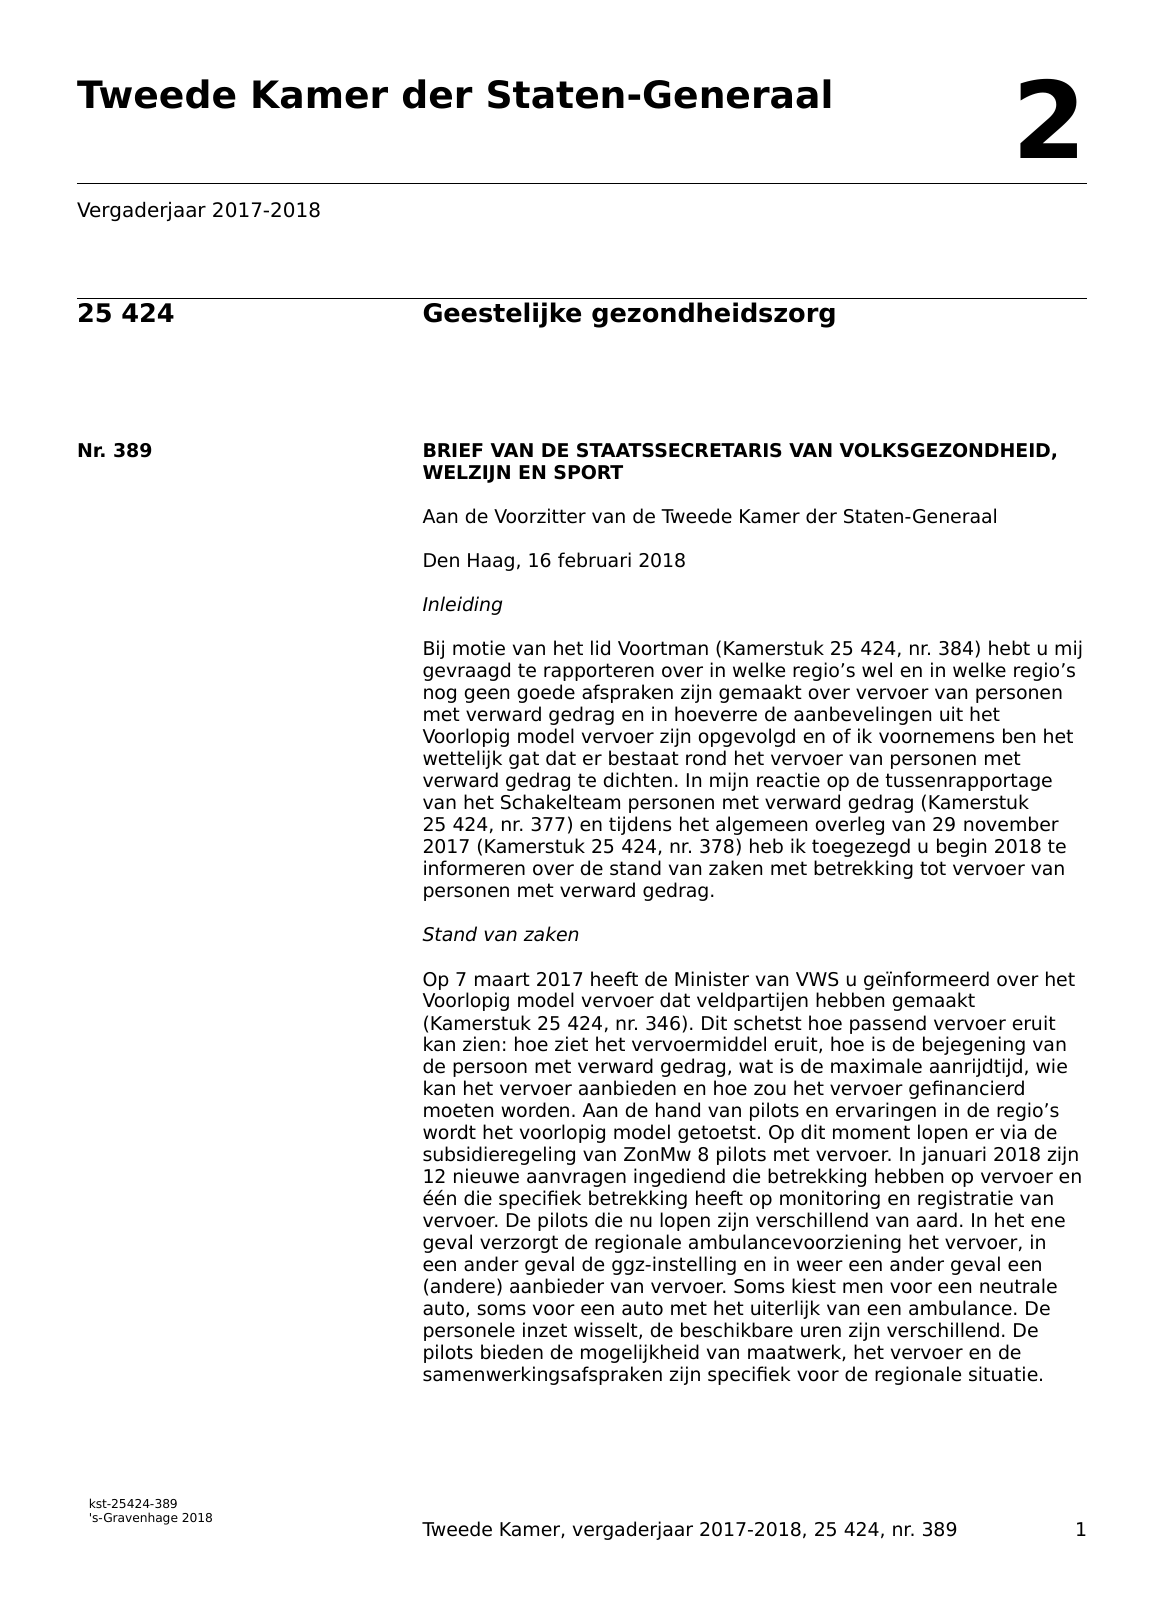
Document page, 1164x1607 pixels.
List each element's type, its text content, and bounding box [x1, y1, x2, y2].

text Aan de Voorzitter van de Tweede Kamer der Staten-Generaal [422, 506, 1087, 528]
table_header 2 [886, 59, 1087, 183]
text Op 7 maart 2017 heeft de Minister van VWS u geïnformeerd over het Voorlopig model vervoer dat veldpartijen hebben gemaakt (Kamerstuk 25 424, nr. 346). Dit schetst hoe passend vervoer eruit kan zien: hoe ziet het vervoermiddel eruit, hoe is de bejegening van de persoon met verward gedrag, wat is de maximale aanrijdtijd, wie kan het vervoer aanbieden en hoe zou het vervoer gefinancierd moeten worden. Aan de hand van pilots en ervaringen in de regio’s wordt het voorlopig model getoetst. Op dit moment lopen er via de subsidieregeling van ZonMw 8 pilots met vervoer. In januari 2018 zijn 12 nieuwe aanvragen ingediend die betrekking hebben op vervoer en één die specifiek betrekking heeft op monitoring en registratie van vervoer. De pilots die nu lopen zijn verschillend van aard. In het ene geval verzorgt de regionale ambulancevoorziening het vervoer, in een ander geval de ggz-instelling en in weer een ander geval een (andere) aanbieder van vervoer. Soms kiest men voor een neutrale auto, soms voor een auto met het uiterlijk van een ambulance. De personele inzet wisselt, de beschikbare uren zijn verschillend. De pilots bieden de mogelijkheid van maatwerk, het vervoer en de samenwerkingsafspraken zijn specifiek voor de regionale situatie. [422, 968, 1087, 1386]
table_cell Vergaderjaar 2017-2018 [77, 184, 1087, 298]
subtitle Nr. 389 BRIEF VAN DE STAATSSECRETARIS VAN VOLKSGEZONDHEID, WELZIJN EN SPORT [77, 440, 1087, 484]
subtitle 25 424 Geestelijke gezondheidszorg [77, 299, 1087, 329]
text Bij motie van het lid Voortman (Kamerstuk 25 424, nr. 384) hebt u mij gevraagd te rapporteren over in welke regio’s wel en in welke regio’s nog geen goede afspraken zijn gemaakt over vervoer van personen met verward gedrag en in hoeverre de aanbevelingen uit het Voorlopig model vervoer zijn opgevolgd en of ik voornemens ben het wettelijk gat dat er bestaat rond het vervoer van personen met verward gedrag te dichten. In mijn reactie op de tussenrapportage van het Schakelteam personen met verward gedrag (Kamerstuk 25 424, nr. 377) en tijdens het algemeen overleg van 29 november 2017 (Kamerstuk 25 424, nr. 378) heb ik toegezegd u begin 2018 te informeren over de stand van zaken met betrekking tot vervoer van personen met verward gedrag. [422, 638, 1087, 902]
subtitle Stand van zaken [422, 924, 1087, 946]
text 's-Gravenhage 2018 [88, 1511, 323, 1525]
text kst-25424-389 [88, 1497, 323, 1511]
text Den Haag, 16 februari 2018 [422, 550, 1087, 572]
subtitle Inleiding [422, 594, 1087, 616]
table_header Tweede Kamer der Staten-Generaal [77, 59, 886, 183]
